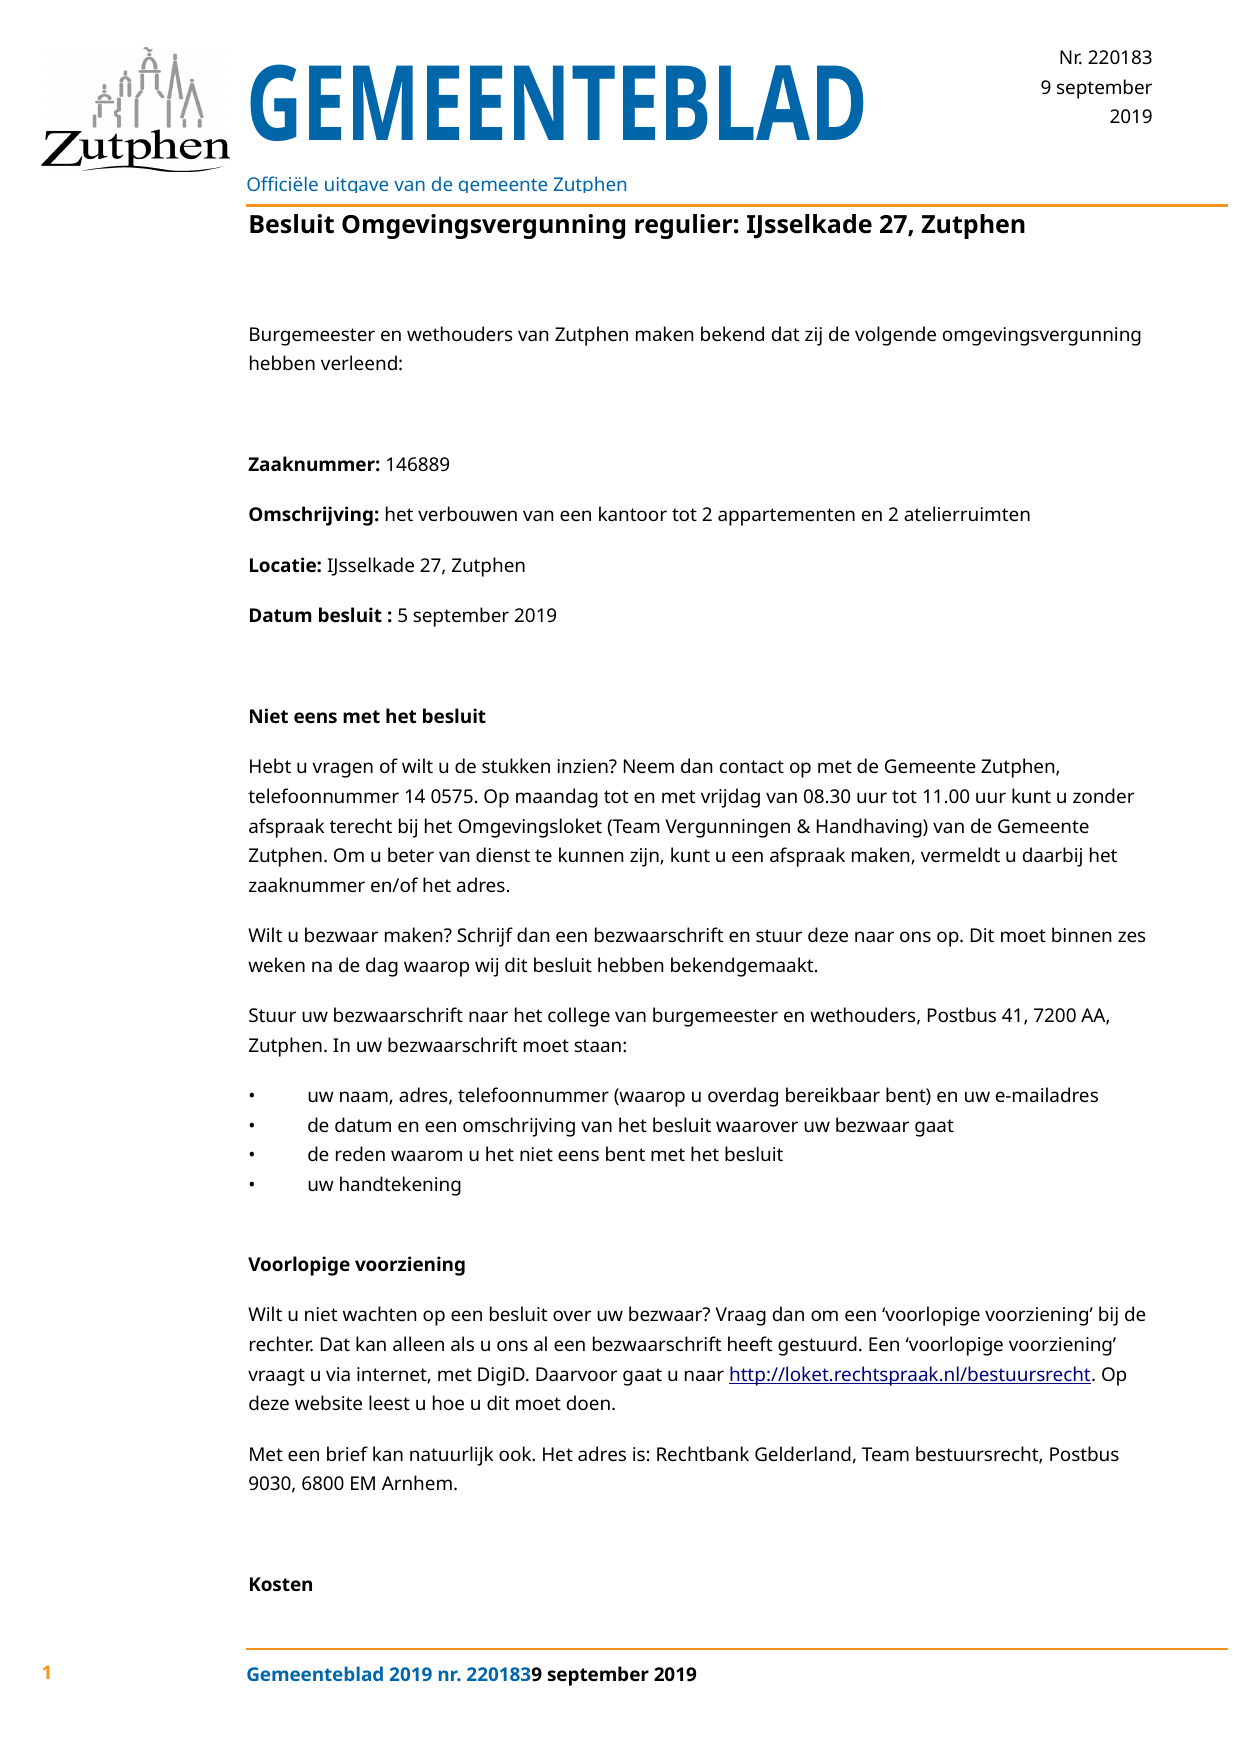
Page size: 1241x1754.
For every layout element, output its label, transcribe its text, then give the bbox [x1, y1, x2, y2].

text Locatie: IJsselkade 27, Zutphen [248, 552, 1152, 578]
text Datum besluit : 5 september 2019 [248, 602, 1152, 628]
text Hebt u vragen of wilt u de stukken inzien? Neem dan contact op met de Gemeente Zutphen, telefoonnummer 14 0575. Op maandag tot en met vrijdag van 08.30 uur tot 11.00 uur kunt u zonder afspraak terecht bij het Omgevingsloket (Team Vergunningen & Handhaving) van de Gemeente Zutphen. Om u beter van dienst te kunnen zijn, kunt u een afspraak maken, vermeldt u daarbij het zaaknummer en/of het adres. [248, 754, 1152, 898]
text Met een brief kan natuurlijk ook. Het adres is: Rechtbank Gelderland, Team bestuursrecht, Postbus 9030, 6800 EM Arnhem. [248, 1441, 1152, 1496]
text Omschrijving: het verbouwen van een kantoor tot 2 appartementen en 2 atelierruimten [248, 502, 1152, 527]
text Besluit Omgevingsvergunning regulier: IJsselkade 27, Zutphen [248, 207, 1152, 241]
text Zaaknummer: 146889 [248, 451, 1152, 477]
text Kosten [248, 1571, 1152, 1597]
list uw handtekening [248, 1171, 1152, 1197]
text Burgemeester en wethouders van Zutphen maken bekend dat zij de volgende omgevingsvergunning hebben verleend: [248, 321, 1152, 376]
list de datum en een omschrijving van het besluit waarover uw bezwaar gaat [248, 1112, 1152, 1138]
text Wilt u niet wachten op een besluit over uw bezwaar? Vraag dan om een ‘voorlopige voorziening’ bij de rechter. Dat kan alleen als u ons al een bezwaarschrift heeft gestuurd. Een ‘voorlopige voorziening’ vraagt u via internet, met DigiD. Daarvoor gaat u naar http://loket.rechtspraak.nl/bestuursrecht. Op deze website leest u hoe u dit moet doen. [248, 1302, 1152, 1416]
text Voorlopige voorziening [248, 1251, 1152, 1277]
text Stuur uw bezwaarschrift naar het college van burgemeester en wethouders, Postbus 41, 7200 AA, Zutphen. In uw bezwaarschrift moet staan: [248, 1002, 1152, 1058]
list de reden waarom u het niet eens bent met het besluit [248, 1142, 1152, 1167]
text Niet eens met het besluit [248, 703, 1152, 729]
list uw naam, adres, telefoonnummer (waarop u overdag bereikbaar bent) en uw e-mailadres [248, 1082, 1152, 1108]
text Wilt u bezwaar maken? Schrijf dan een bezwaarschrift en stuur deze naar ons op. Dit moet binnen zes weken na de dag waarop wij dit besluit hebben bekendgemaakt. [248, 922, 1152, 978]
picture [41, 47, 231, 172]
